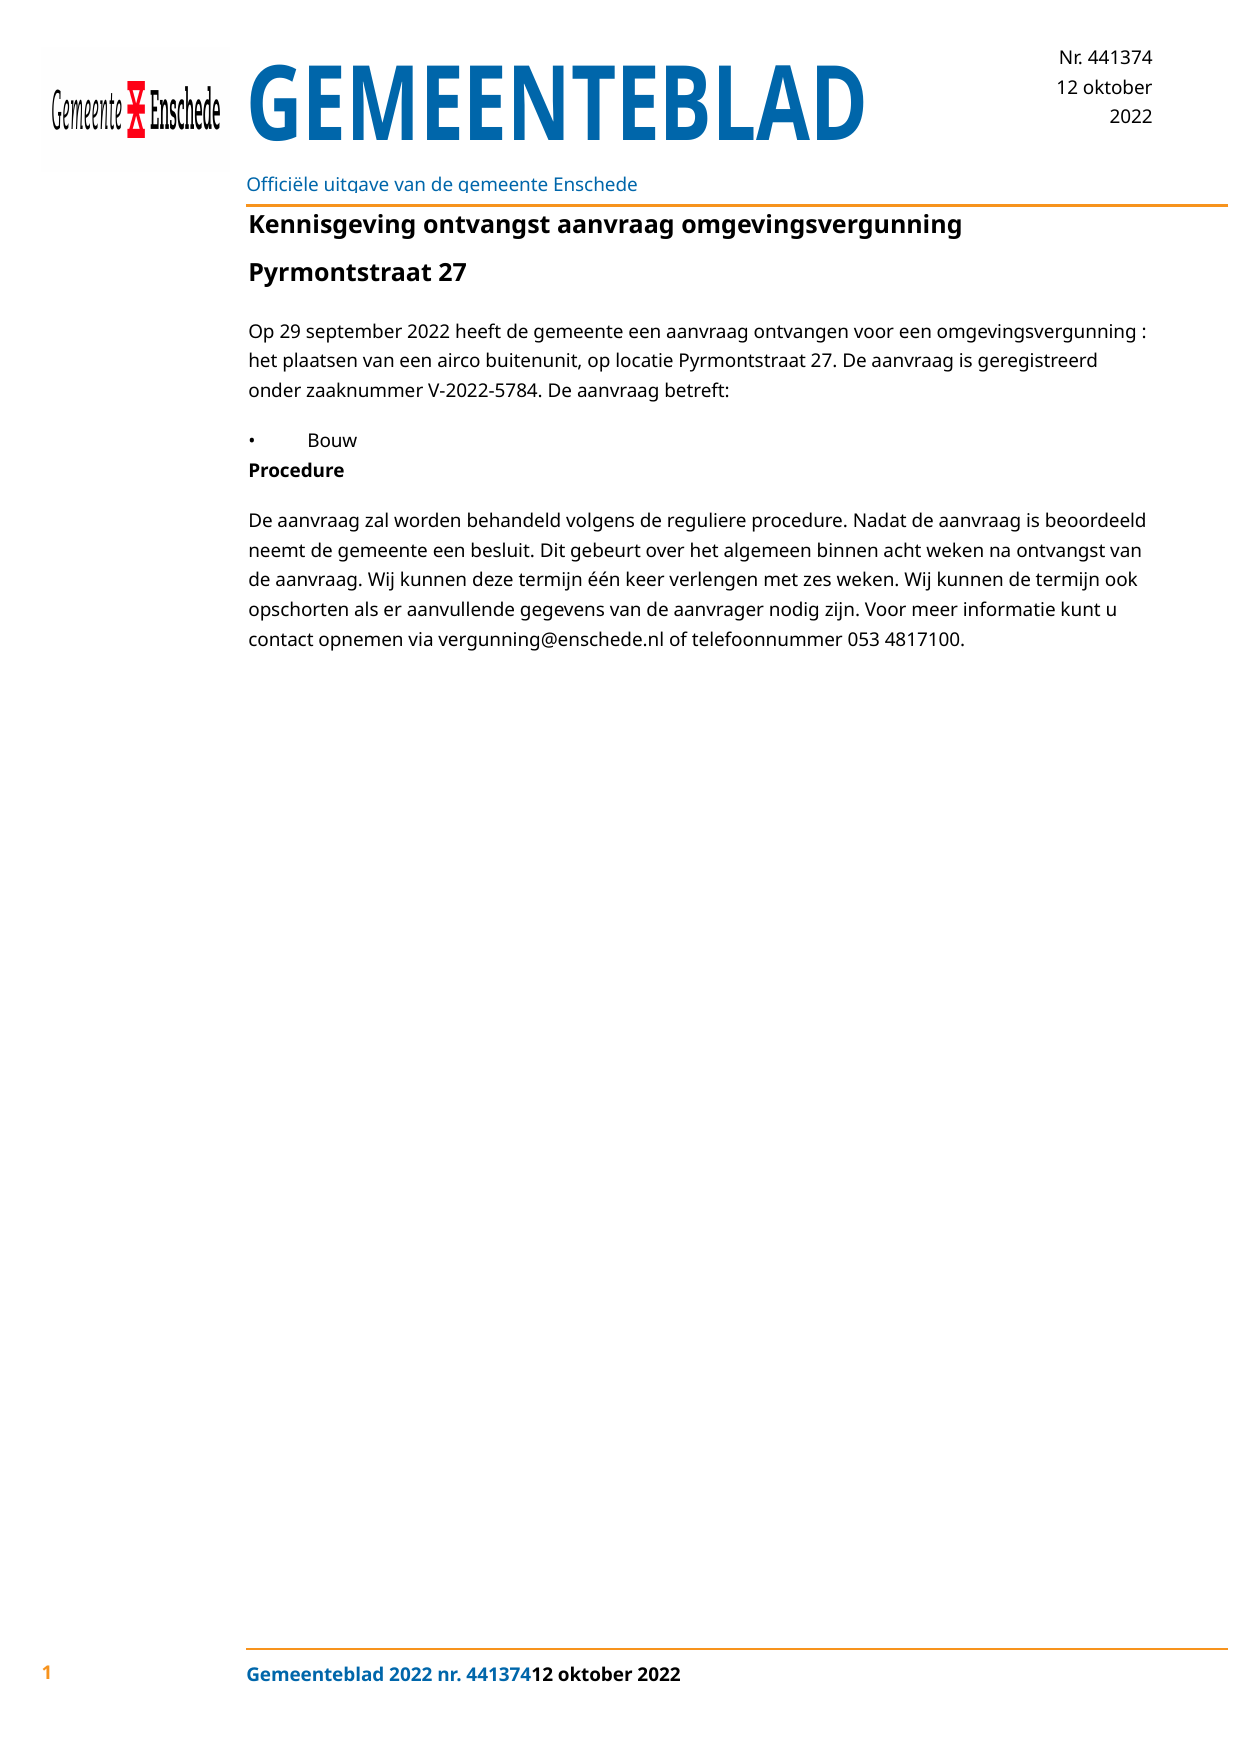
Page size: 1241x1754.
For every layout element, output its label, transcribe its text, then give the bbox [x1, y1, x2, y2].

list Bouw [248, 427, 1152, 453]
text De aanvraag zal worden behandeld volgens de reguliere procedure. Nadat de aanvraag is beoordeeld neemt de gemeente een besluit. Dit gebeurt over het algemeen binnen acht weken na ontvangst van de aanvraag. Wij kunnen deze termijn één keer verlengen met zes weken. Wij kunnen de termijn ook opschorten als er aanvullende gegevens van de aanvrager nodig zijn. Voor meer informatie kunt u contact opnemen via vergunning@enschede.nl of telefoonnummer 053 4817100. [248, 507, 1152, 652]
text Kennisgeving ontvangst aanvraag omgevingsvergunning Pyrmontstraat 27 [248, 207, 1152, 288]
picture [41, 47, 231, 172]
text Op 29 september 2022 heeft de gemeente een aanvraag ontvangen voor een omgevingsvergunning : het plaatsen van een airco buitenunit, op locatie Pyrmontstraat 27. De aanvraag is geregistreerd onder zaaknummer V-2022-5784. De aanvraag betreft: [248, 318, 1152, 403]
text Procedure [248, 457, 1152, 483]
